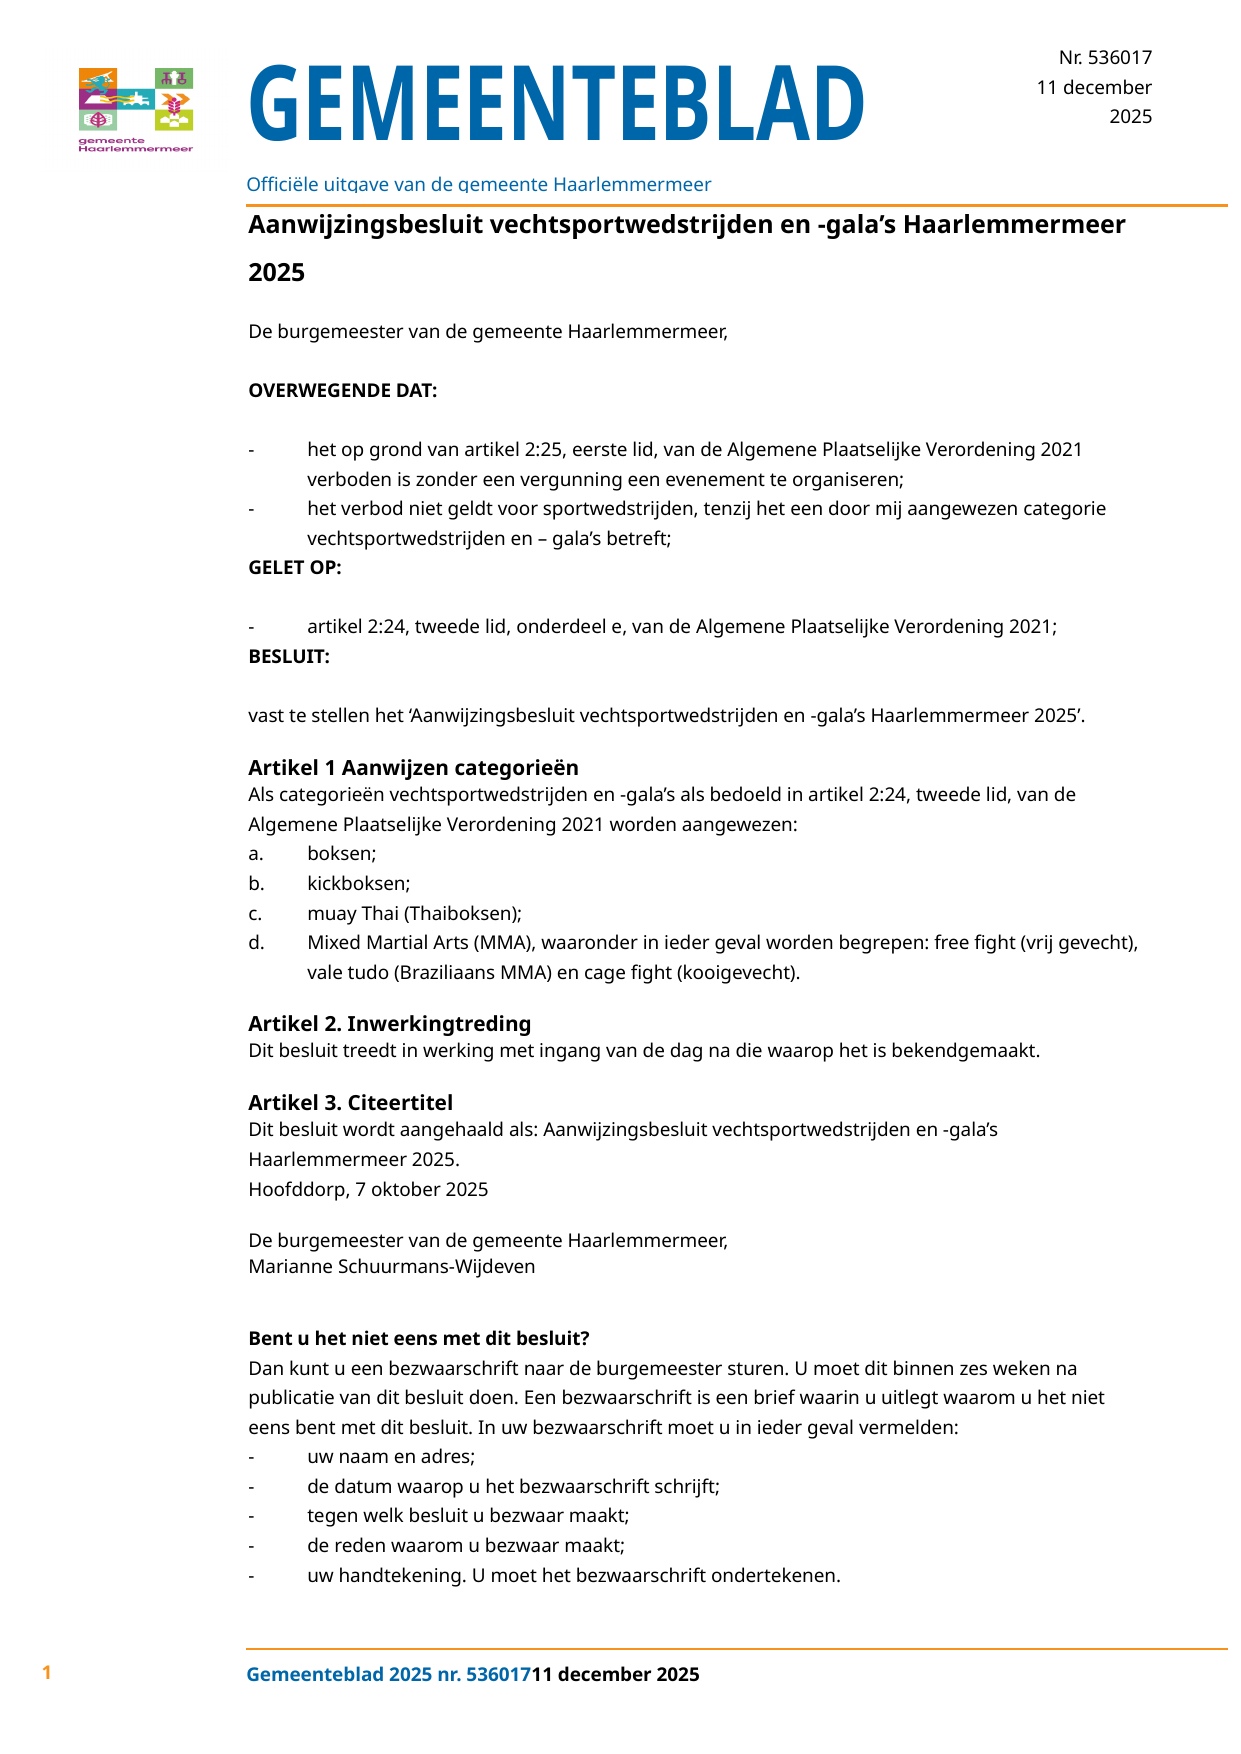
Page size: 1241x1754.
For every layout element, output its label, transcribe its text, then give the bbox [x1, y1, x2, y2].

text Artikel 3. Citeertitel [248, 1088, 1152, 1117]
text Artikel 1 Aanwijzen categorieën [248, 753, 1152, 781]
list tegen welk besluit u bezwaar maakt; [248, 1503, 1152, 1528]
text Dan kunt u een bezwaarschrift naar de burgemeester sturen. U moet dit binnen zes weken na publicatie van dit besluit doen. Een bezwaarschrift is een brief waarin u uitlegt waarom u het niet eens bent met dit besluit. In uw bezwaarschrift moet u in ieder geval vermelden: [248, 1355, 1152, 1440]
list het verbod niet geldt voor sportwedstrijden, tenzij het een door mij aangewezen categorie vechtsportwedstrijden en – gala’s betreft; [248, 495, 1152, 551]
text Als categorieën vechtsportwedstrijden en -gala’s als bedoeld in artikel 2:24, tweede lid, van de Algemene Plaatselijke Verordening 2021 worden aangewezen: [248, 781, 1152, 837]
text Dit besluit wordt aangehaald als: Aanwijzingsbesluit vechtsportwedstrijden en -gala’s Haarlemmermeer 2025. [248, 1117, 1152, 1172]
list boksen; [248, 841, 1152, 866]
text Dit besluit treedt in werking met ingang van de dag na die waarop het is bekendgemaakt. [248, 1038, 1152, 1063]
list uw naam en adres; [248, 1443, 1152, 1469]
picture [41, 47, 231, 172]
list het op grond van artikel 2:25, eerste lid, van de Algemene Plaatselijke Verordening 2021 verboden is zonder een vergunning een evenement te organiseren; [248, 436, 1152, 492]
text De burgemeester van de gemeente Haarlemmermeer, [248, 318, 1152, 344]
list muay Thai (Thaiboksen); [248, 900, 1152, 925]
list uw handtekening. U moet het bezwaarschrift ondertekenen. [248, 1562, 1152, 1588]
text OVERWEGENDE DAT: [248, 377, 1152, 403]
text Bent u het niet eens met dit besluit? [248, 1325, 1152, 1351]
text BESLUIT: [248, 643, 1152, 669]
list artikel 2:24, tweede lid, onderdeel e, van de Algemene Plaatselijke Verordening 2021; [248, 614, 1152, 639]
text De burgemeester van de gemeente Haarlemmermeer, [248, 1227, 1152, 1253]
text Hoofddorp, 7 oktober 2025 [248, 1176, 1152, 1201]
list kickboksen; [248, 870, 1152, 896]
list Mixed Martial Arts (MMA), waaronder in ieder geval worden begrepen: free fight (vrij gevecht), vale tudo (Braziliaans MMA) en cage fight (kooigevecht). [248, 929, 1152, 984]
list de datum waarop u het bezwaarschrift schrijft; [248, 1473, 1152, 1499]
text Artikel 2. Inwerkingtreding [248, 1009, 1152, 1038]
text GELET OP: [248, 554, 1152, 580]
text vast te stellen het ‘Aanwijzingsbesluit vechtsportwedstrijden en -gala’s Haarlemmermeer 2025’. [248, 702, 1152, 728]
text Marianne Schuurmans-Wijdeven [248, 1253, 1152, 1279]
text Aanwijzingsbesluit vechtsportwedstrijden en -gala’s Haarlemmermeer 2025 [248, 207, 1152, 288]
list de reden waarom u bezwaar maakt; [248, 1532, 1152, 1558]
